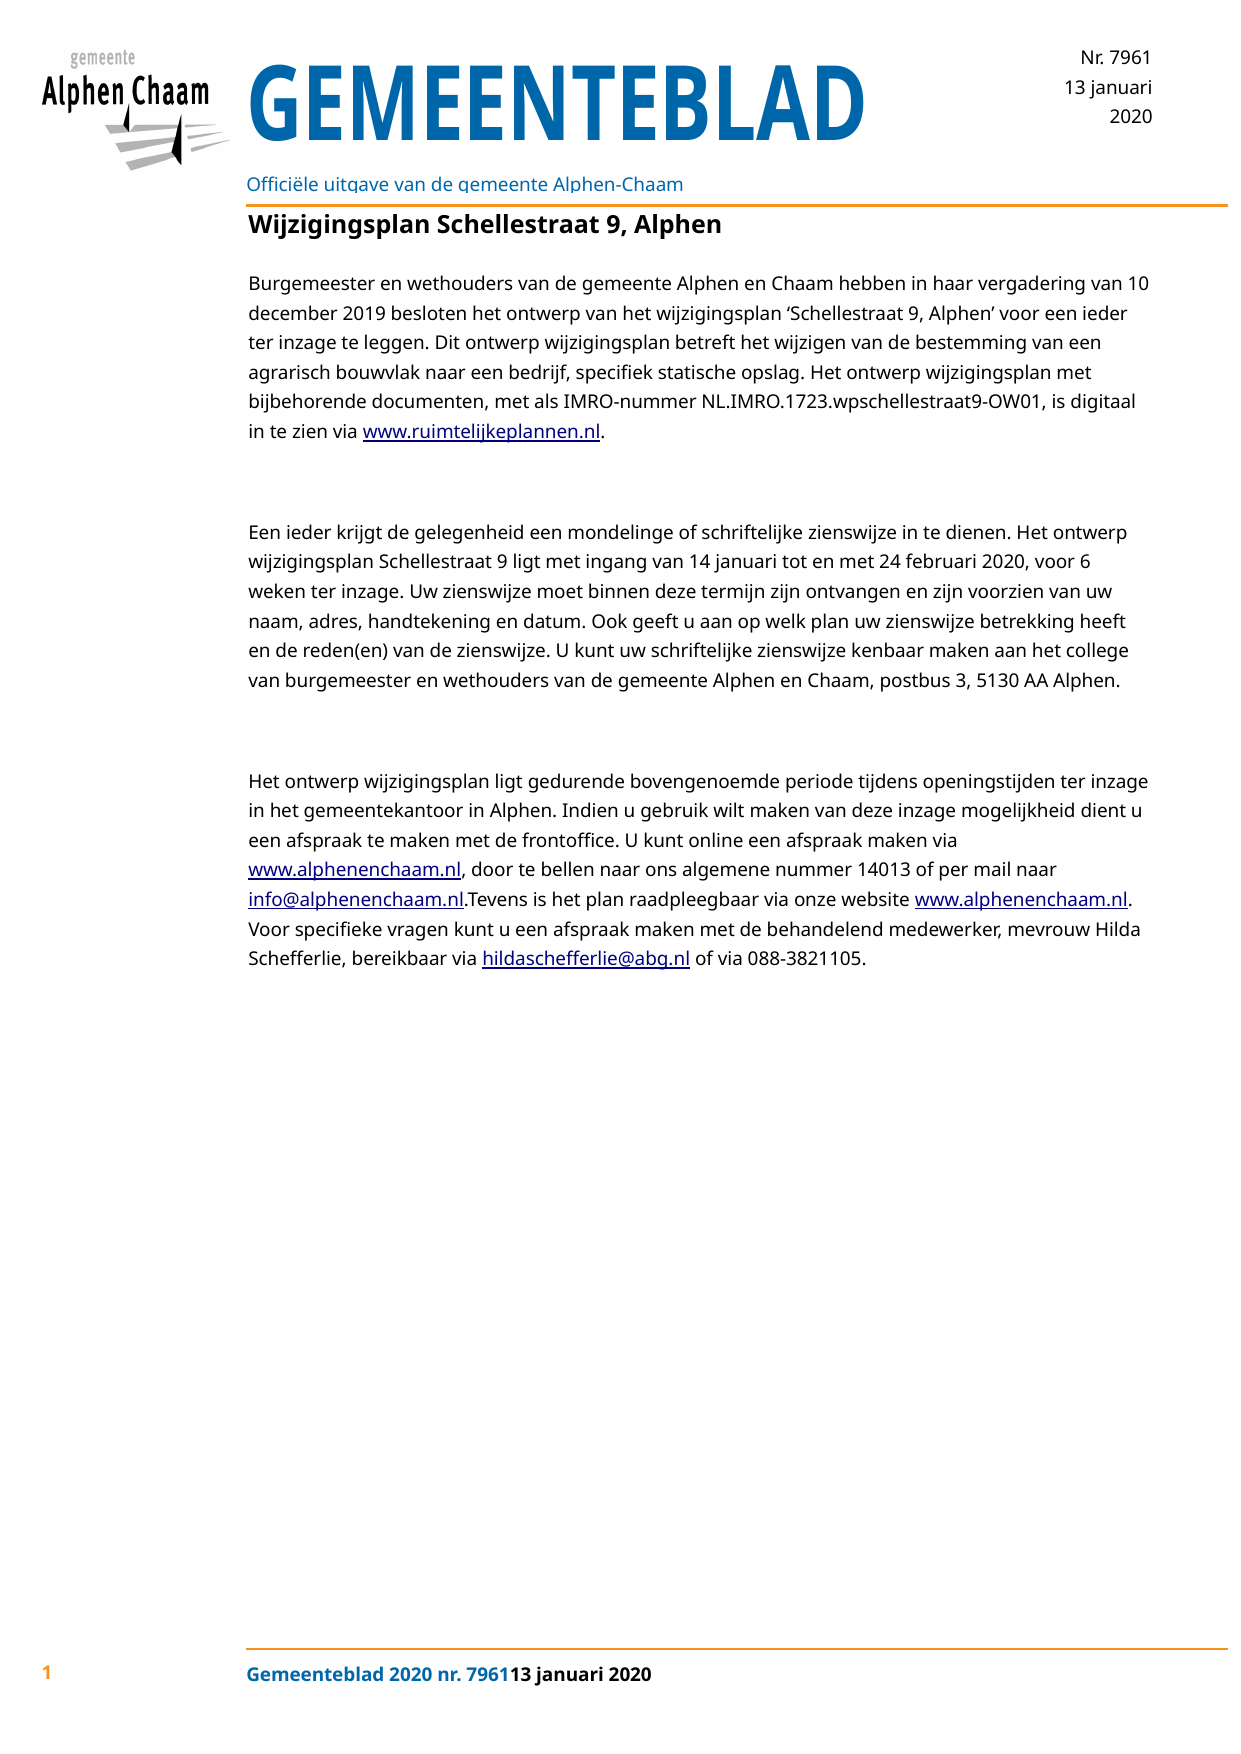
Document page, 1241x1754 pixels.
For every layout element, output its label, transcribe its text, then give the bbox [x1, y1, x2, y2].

picture [41, 47, 231, 172]
text Burgemeester en wethouders van de gemeente Alphen en Chaam hebben in haar vergadering van 10 december 2019 besloten het ontwerp van het wijzigingsplan ‘Schellestraat 9, Alphen’ voor een ieder ter inzage te leggen. Dit ontwerp wijzigingsplan betreft het wijzigen van de bestemming van een agrarisch bouwvlak naar een bedrijf, specifiek statische opslag. Het ontwerp wijzigingsplan met bijbehorende documenten, met als IMRO-nummer NL.IMRO.1723.wpschellestraat9-OW01, is digitaal in te zien via www.ruimtelijkeplannen.nl. [248, 270, 1152, 444]
text Wijzigingsplan Schellestraat 9, Alphen [248, 207, 1152, 241]
text Een ieder krijgt de gelegenheid een mondelinge of schriftelijke zienswijze in te dienen. Het ontwerp wijzigingsplan Schellestraat 9 ligt met ingang van 14 januari tot en met 24 februari 2020, voor 6 weken ter inzage. Uw zienswijze moet binnen deze termijn zijn ontvangen en zijn voorzien van uw naam, adres, handtekening en datum. Ook geeft u aan op welk plan uw zienswijze betrekking heeft en de reden(en) van de zienswijze. U kunt uw schriftelijke zienswijze kenbaar maken aan het college van burgemeester en wethouders van de gemeente Alphen en Chaam, postbus 3, 5130 AA Alphen. [248, 519, 1152, 693]
text Het ontwerp wijzigingsplan ligt gedurende bovengenoemde periode tijdens openingstijden ter inzage in het gemeentekantoor in Alphen. Indien u gebruik wilt maken van deze inzage mogelijkheid dient u een afspraak te maken met de frontoffice. U kunt online een afspraak maken via www.alphenenchaam.nl, door te bellen naar ons algemene nummer 14013 of per mail naar info@alphenenchaam.nl.Tevens is het plan raadpleegbaar via onze website www.alphenenchaam.nl. Voor specifieke vragen kunt u een afspraak maken met de behandelend medewerker, mevrouw Hilda Schefferlie, bereikbaar via hildaschefferlie@abg.nl of via 088-3821105. [248, 768, 1152, 971]
